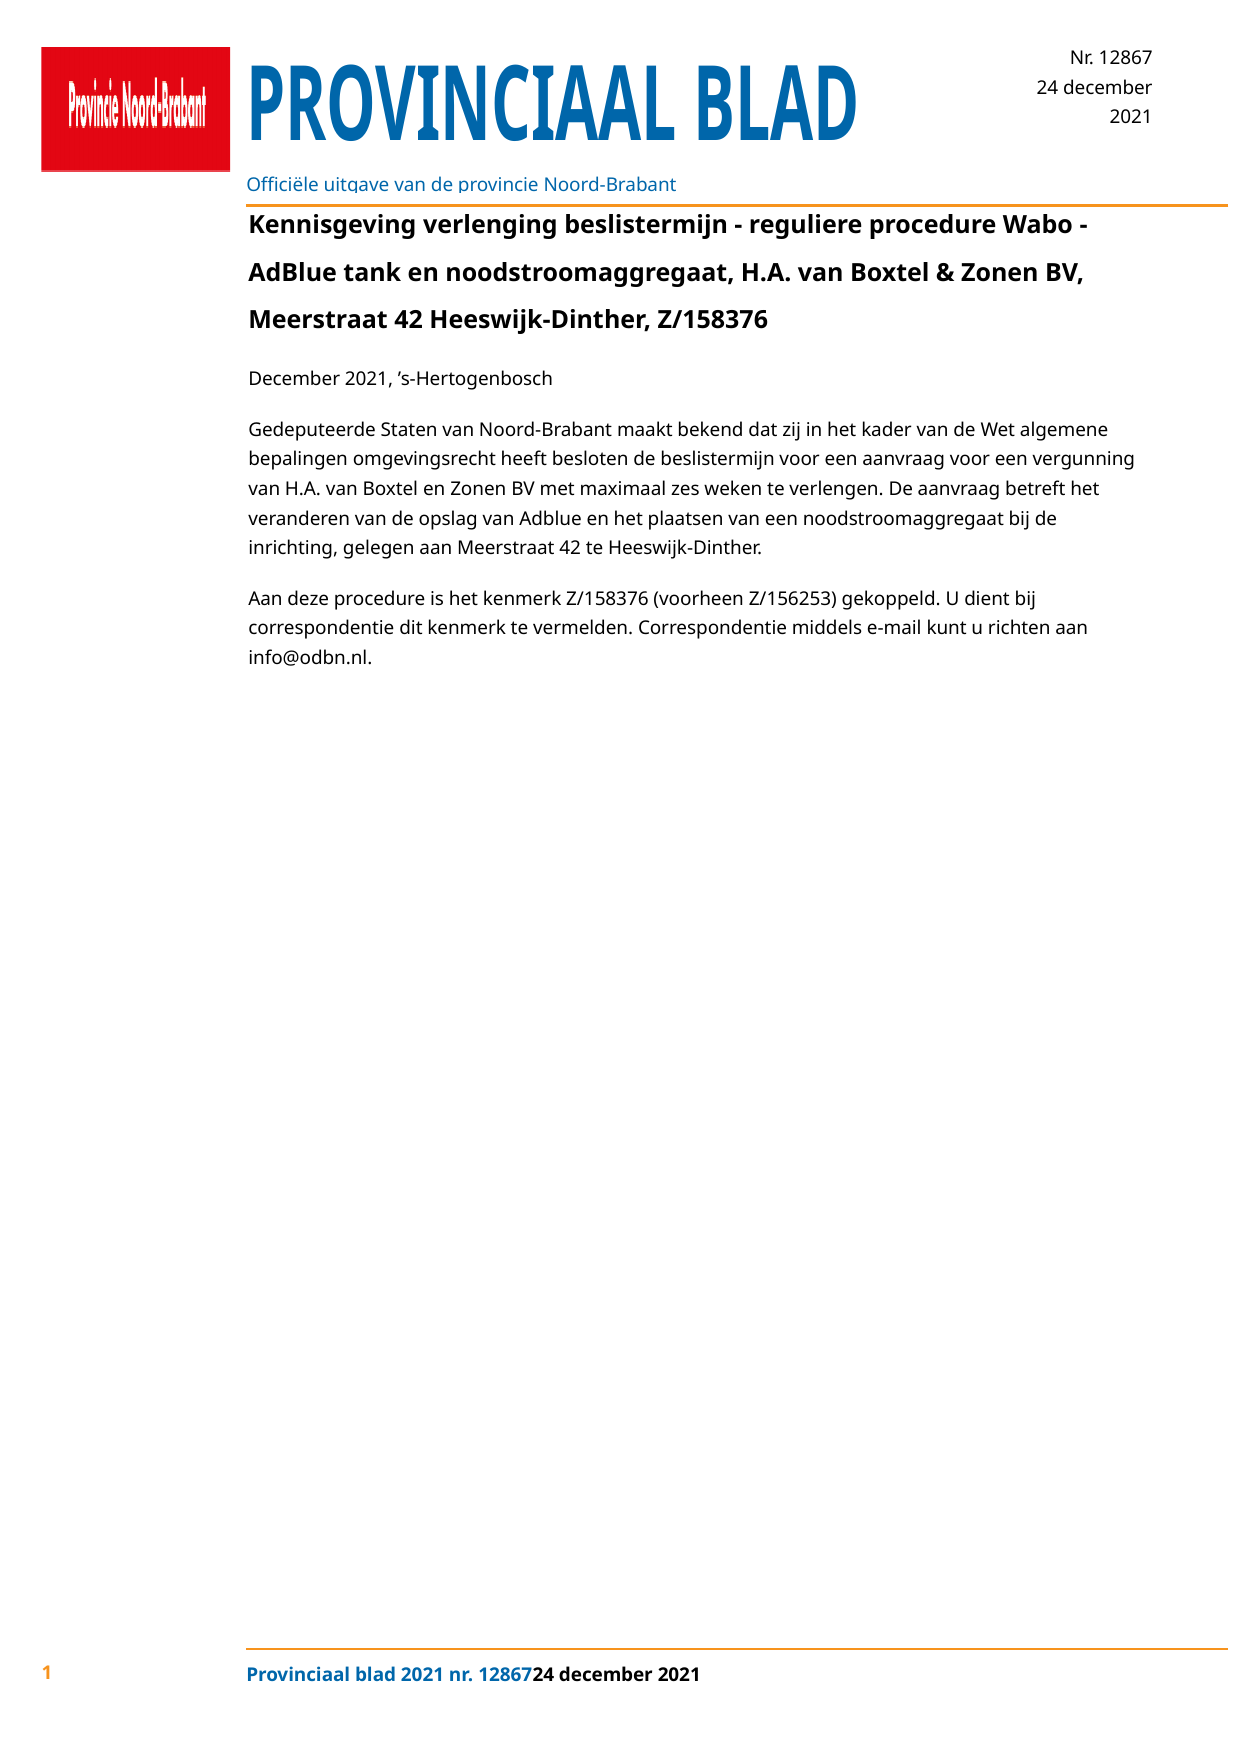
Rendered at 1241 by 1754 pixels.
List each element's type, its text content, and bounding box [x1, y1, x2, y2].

text Gedeputeerde Staten van Noord-Brabant maakt bekend dat zij in het kader van de Wet algemene bepalingen omgevingsrecht heeft besloten de beslistermijn voor een aanvraag voor een vergunning van H.A. van Boxtel en Zonen BV met maximaal zes weken te verlengen. De aanvraag betreft het veranderen van de opslag van Adblue en het plaatsen van een noodstroomaggregaat bij de inrichting, gelegen aan Meerstraat 42 te Heeswijk-Dinther. [248, 416, 1152, 560]
text Aan deze procedure is het kenmerk Z/158376 (voorheen Z/156253) gekoppeld. U dient bij correspondentie dit kenmerk te vermelden. Correspondentie middels e-mail kunt u richten aan info@odbn.nl. [248, 585, 1152, 669]
text Kennisgeving verlenging beslistermijn - reguliere procedure Wabo - AdBlue tank en noodstroomaggregaat, H.A. van Boxtel & Zonen BV, Meerstraat 42 Heeswijk-Dinther, Z/158376 [248, 207, 1152, 336]
text December 2021, ’s-Hertogenbosch [248, 366, 1152, 391]
picture [41, 47, 231, 172]
